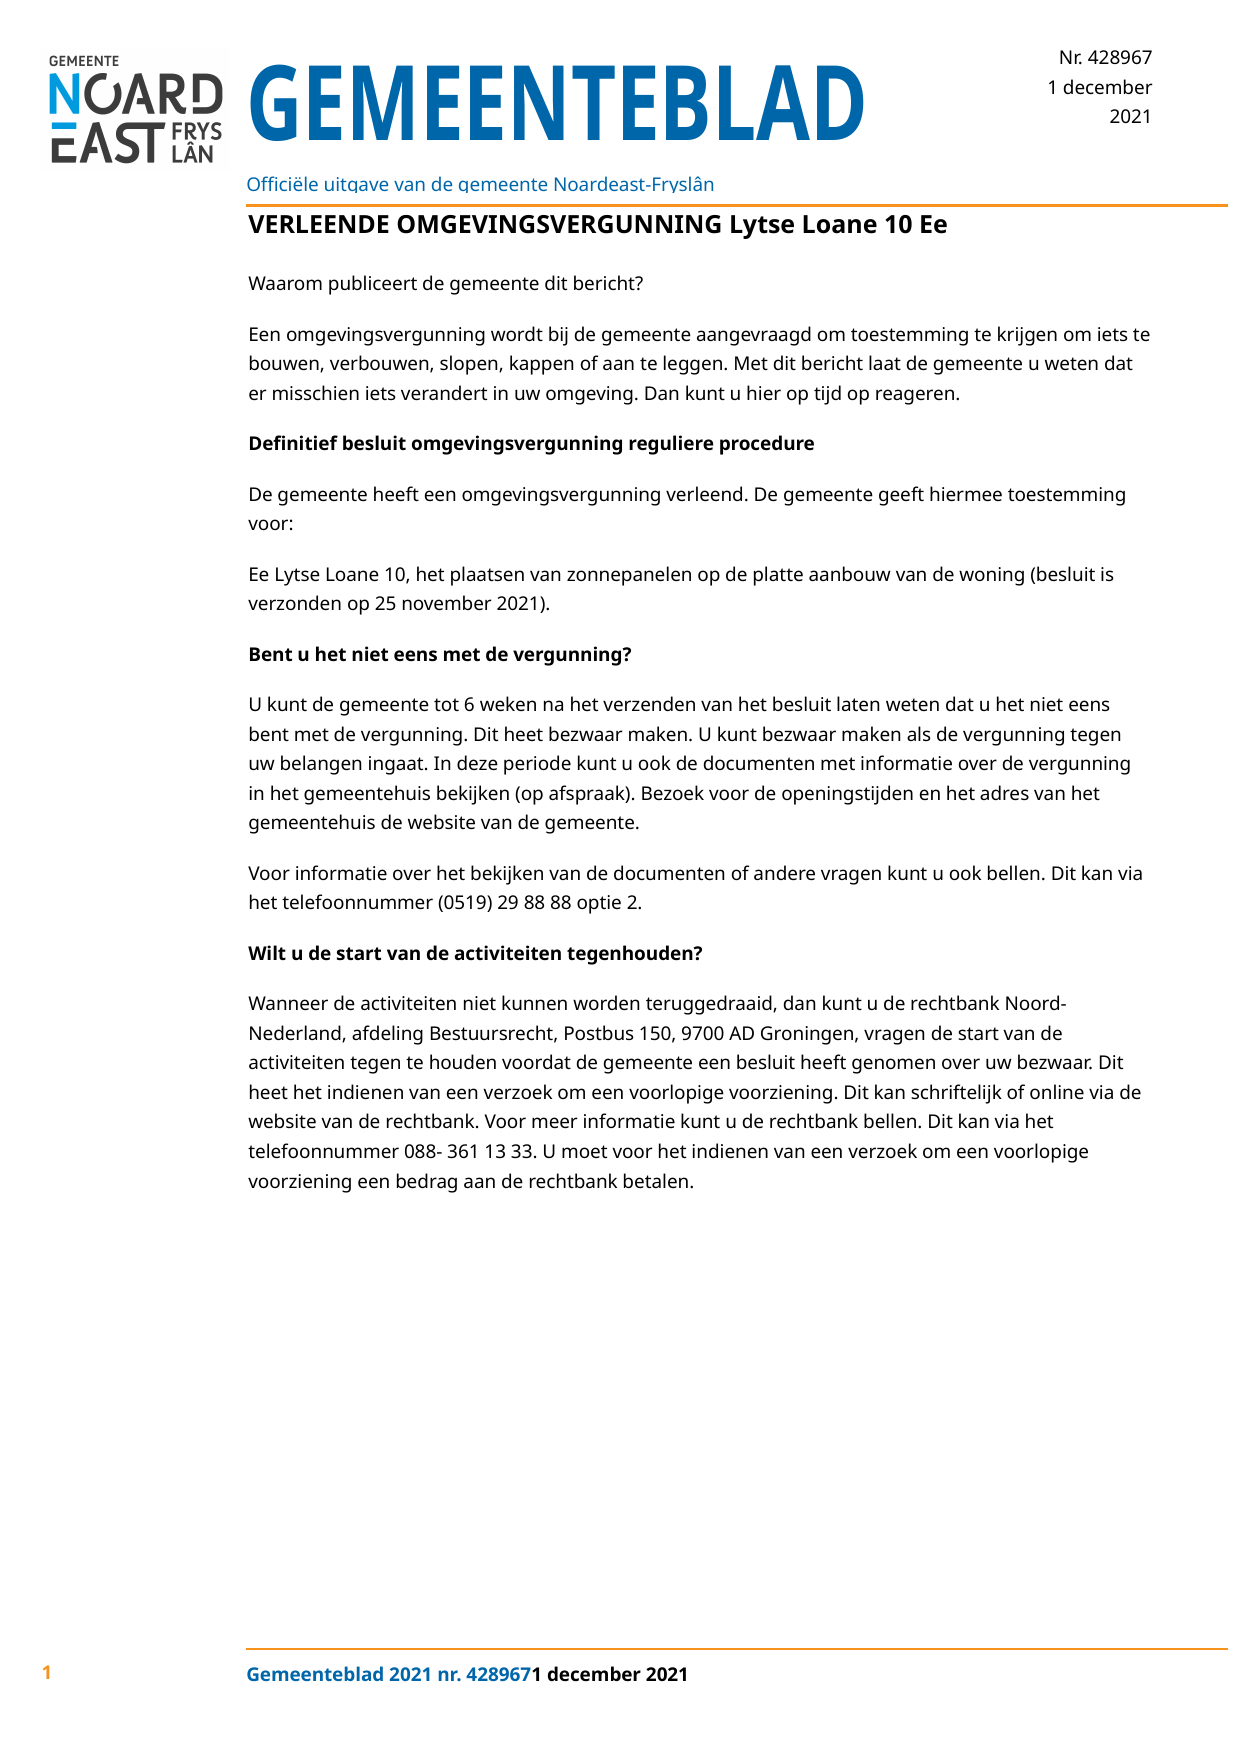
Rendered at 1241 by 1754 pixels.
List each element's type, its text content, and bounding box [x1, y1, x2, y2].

text Wilt u de start van de activiteiten tegenhouden? [248, 940, 1152, 966]
text Bent u het niet eens met de vergunning? [248, 641, 1152, 666]
text U kunt de gemeente tot 6 weken na het verzenden van het besluit laten weten dat u het niet eens bent met de vergunning. Dit heet bezwaar maken. U kunt bezwaar maken als de vergunning tegen uw belangen ingaat. In deze periode kunt u ook de documenten met informatie over de vergunning in het gemeentehuis bekijken (op afspraak). Bezoek voor de openingstijden en het adres van het gemeentehuis de website van de gemeente. [248, 691, 1152, 835]
text Wanneer de activiteiten niet kunnen worden teruggedraaid, dan kunt u de rechtbank Noord-Nederland, afdeling Bestuursrecht, Postbus 150, 9700 AD Groningen, vragen de start van de activiteiten tegen te houden voordat de gemeente een besluit heeft genomen over uw bezwaar. Dit heet het indienen van een verzoek om een voorlopige voorziening. Dit kan schriftelijk of online via de website van de rechtbank. Voor meer informatie kunt u de rechtbank bellen. Dit kan via het telefoonnummer 088- 361 13 33. U moet voor het indienen van een verzoek om een voorlopige voorziening een bedrag aan de rechtbank betalen. [248, 990, 1152, 1193]
text VERLEENDE OMGEVINGSVERGUNNING Lytse Loane 10 Ee [248, 207, 1152, 241]
text Waarom publiceert de gemeente dit bericht? [248, 270, 1152, 296]
text Voor informatie over het bekijken van de documenten of andere vragen kunt u ook bellen. Dit kan via het telefoonnummer (0519) 29 88 88 optie 2. [248, 860, 1152, 915]
picture [41, 47, 231, 172]
text Een omgevingsvergunning wordt bij de gemeente aangevraagd om toestemming te krijgen om iets te bouwen, verbouwen, slopen, kappen of aan te leggen. Met dit bericht laat de gemeente u weten dat er misschien iets verandert in uw omgeving. Dan kunt u hier op tijd op reageren. [248, 321, 1152, 406]
text De gemeente heeft een omgevingsvergunning verleend. De gemeente geeft hiermee toestemming voor: [248, 481, 1152, 536]
text Ee Lytse Loane 10, het plaatsen van zonnepanelen op de platte aanbouw van de woning (besluit is verzonden op 25 november 2021). [248, 561, 1152, 616]
text Definitief besluit omgevingsvergunning reguliere procedure [248, 430, 1152, 456]
